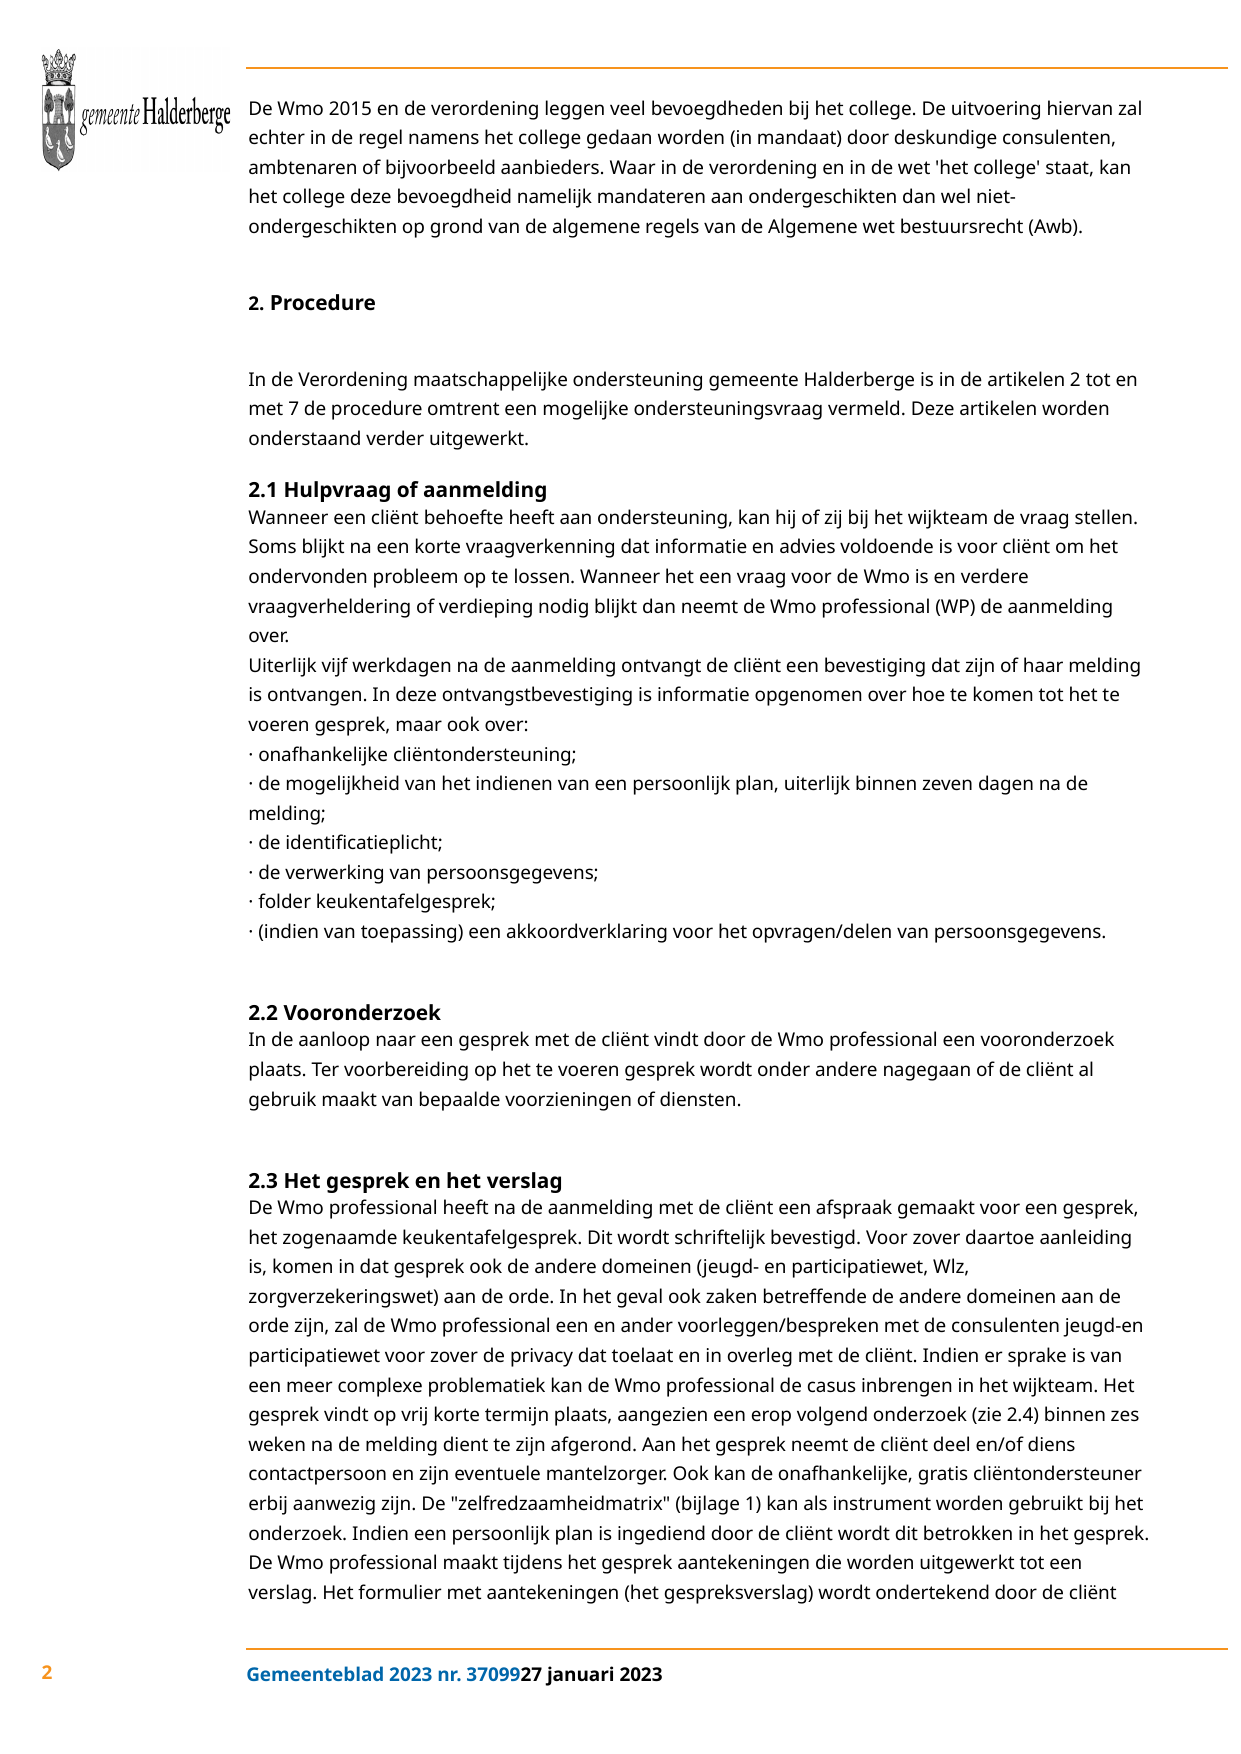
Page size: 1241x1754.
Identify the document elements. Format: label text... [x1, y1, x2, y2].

text In de Verordening maatschappelijke ondersteuning gemeente Halderberge is in de artikelen 2 tot en met 7 de procedure omtrent een mogelijke ondersteuningsvraag vermeld. Deze artikelen worden onderstaand verder uitgewerkt. [248, 366, 1152, 451]
text 2.1 Hulpvraag of aanmelding [248, 476, 1152, 504]
text · onafhankelijke cliëntondersteuning; [248, 741, 1152, 766]
text 2.3 Het gesprek en het verslag [248, 1166, 1152, 1194]
text 2.2 Vooronderzoek [248, 998, 1152, 1027]
text De Wmo 2015 en de verordening leggen veel bevoegdheden bij het college. De uitvoering hiervan zal echter in de regel namens het college gedaan worden (in mandaat) door deskundige consulenten, ambtenaren of bijvoorbeeld aanbieders. Waar in de verordening en in de wet 'het college' staat, kan het college deze bevoegdheid namelijk mandateren aan ondergeschikten dan wel niet-ondergeschikten op grond van de algemene regels van de Algemene wet bestuursrecht (Awb). [248, 95, 1152, 239]
text In de aanloop naar een gesprek met de cliënt vindt door de Wmo professional een vooronderzoek plaats. Ter voorbereiding op het te voeren gesprek wordt onder andere nagegaan of de cliënt al gebruik maakt van bepaalde voorzieningen of diensten. [248, 1027, 1152, 1112]
text Wanneer een cliënt behoefte heeft aan ondersteuning, kan hij of zij bij het wijkteam de vraag stellen. Soms blijkt na een korte vraagverkenning dat informatie en advies voldoende is voor cliënt om het ondervonden probleem op te lossen. Wanneer het een vraag voor de Wmo is en verdere vraagverheldering of verdieping nodig blijkt dan neemt de Wmo professional (WP) de aanmelding over. [248, 504, 1152, 648]
text De Wmo professional heeft na de aanmelding met de cliënt een afspraak gemaakt voor een gesprek, het zogenaamde keukentafelgesprek. Dit wordt schriftelijk bevestigd. Voor zover daartoe aanleiding is, komen in dat gesprek ook de andere domeinen (jeugd- en participatiewet, Wlz, zorgverzekeringswet) aan de orde. In het geval ook zaken betreffende de andere domeinen aan de orde zijn, zal de Wmo professional een en ander voorleggen/bespreken met de consulenten jeugd-en participatiewet voor zover de privacy dat toelaat en in overleg met de cliënt. Indien er sprake is van een meer complexe problematiek kan de Wmo professional de casus inbrengen in het wijkteam. Het gesprek vindt op vrij korte termijn plaats, aangezien een erop volgend onderzoek (zie 2.4) binnen zes weken na de melding dient te zijn afgerond. Aan het gesprek neemt de cliënt deel en/of diens contactpersoon en zijn eventuele mantelzorger. Ook kan de onafhankelijke, gratis cliëntondersteuner erbij aanwezig zijn. De "zelfredzaamheidmatrix" (bijlage 1) kan als instrument worden gebruikt bij het onderzoek. Indien een persoonlijk plan is ingediend door de cliënt wordt dit betrokken in het gesprek. De Wmo professional maakt tijdens het gesprek aantekeningen die worden uitgewerkt tot een verslag. Het formulier met aantekeningen (het gespreksverslag) wordt ondertekend door de cliënt [248, 1194, 1152, 1604]
text · (indien van toepassing) een akkoordverklaring voor het opvragen/delen van persoonsgegevens. [248, 918, 1152, 944]
picture [41, 47, 231, 172]
text · de mogelijkheid van het indienen van een persoonlijk plan, uiterlijk binnen zeven dagen na de melding; [248, 770, 1152, 826]
text · de identificatieplicht; [248, 829, 1152, 855]
text · de verwerking van persoonsgegevens; [248, 859, 1152, 885]
text Uiterlijk vijf werkdagen na de aanmelding ontvangt de cliënt een bevestiging dat zijn of haar melding is ontvangen. In deze ontvangstbevestiging is informatie opgenomen over hoe te komen tot het te voeren gesprek, maar ook over: [248, 652, 1152, 737]
text 2. Procedure [248, 288, 1152, 317]
text · folder keukentafelgesprek; [248, 889, 1152, 914]
